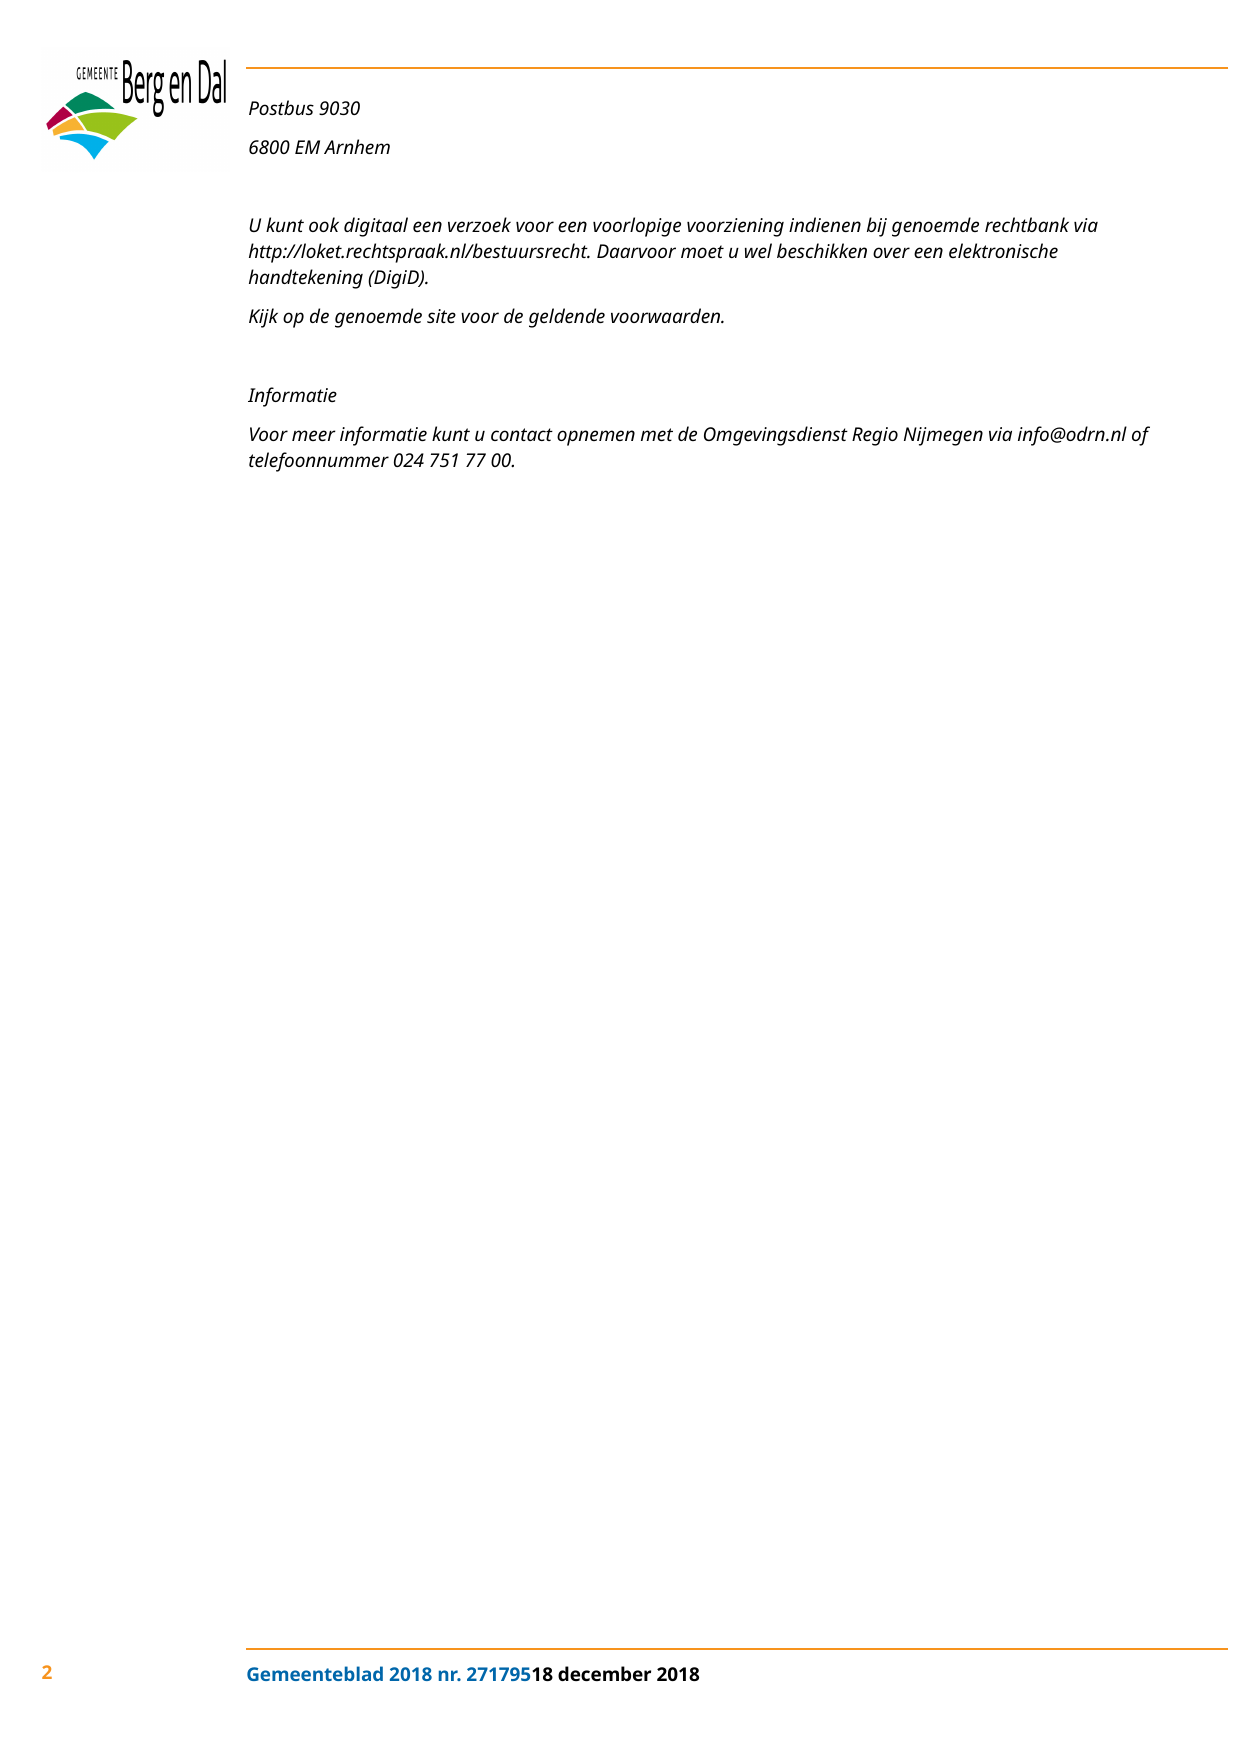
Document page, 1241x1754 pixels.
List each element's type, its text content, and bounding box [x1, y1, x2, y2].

text Postbus 9030 [248, 95, 1152, 121]
picture [41, 47, 231, 172]
text Voor meer informatie kunt u contact opnemen met de Omgevingsdienst Regio Nijmegen via info@odrn.nl of telefoonnummer 024 751 77 00. [248, 421, 1152, 473]
text Informatie [248, 382, 1152, 408]
text U kunt ook digitaal een verzoek voor een voorlopige voorziening indienen bij genoemde rechtbank via http://loket.rechtspraak.nl/bestuursrecht. Daarvoor moet u wel beschikken over een elektronische handtekening (DigiD). [248, 213, 1152, 290]
text Kijk op de genoemde site voor de geldende voorwaarden. [248, 303, 1152, 329]
text 6800 EM Arnhem [248, 134, 1152, 160]
